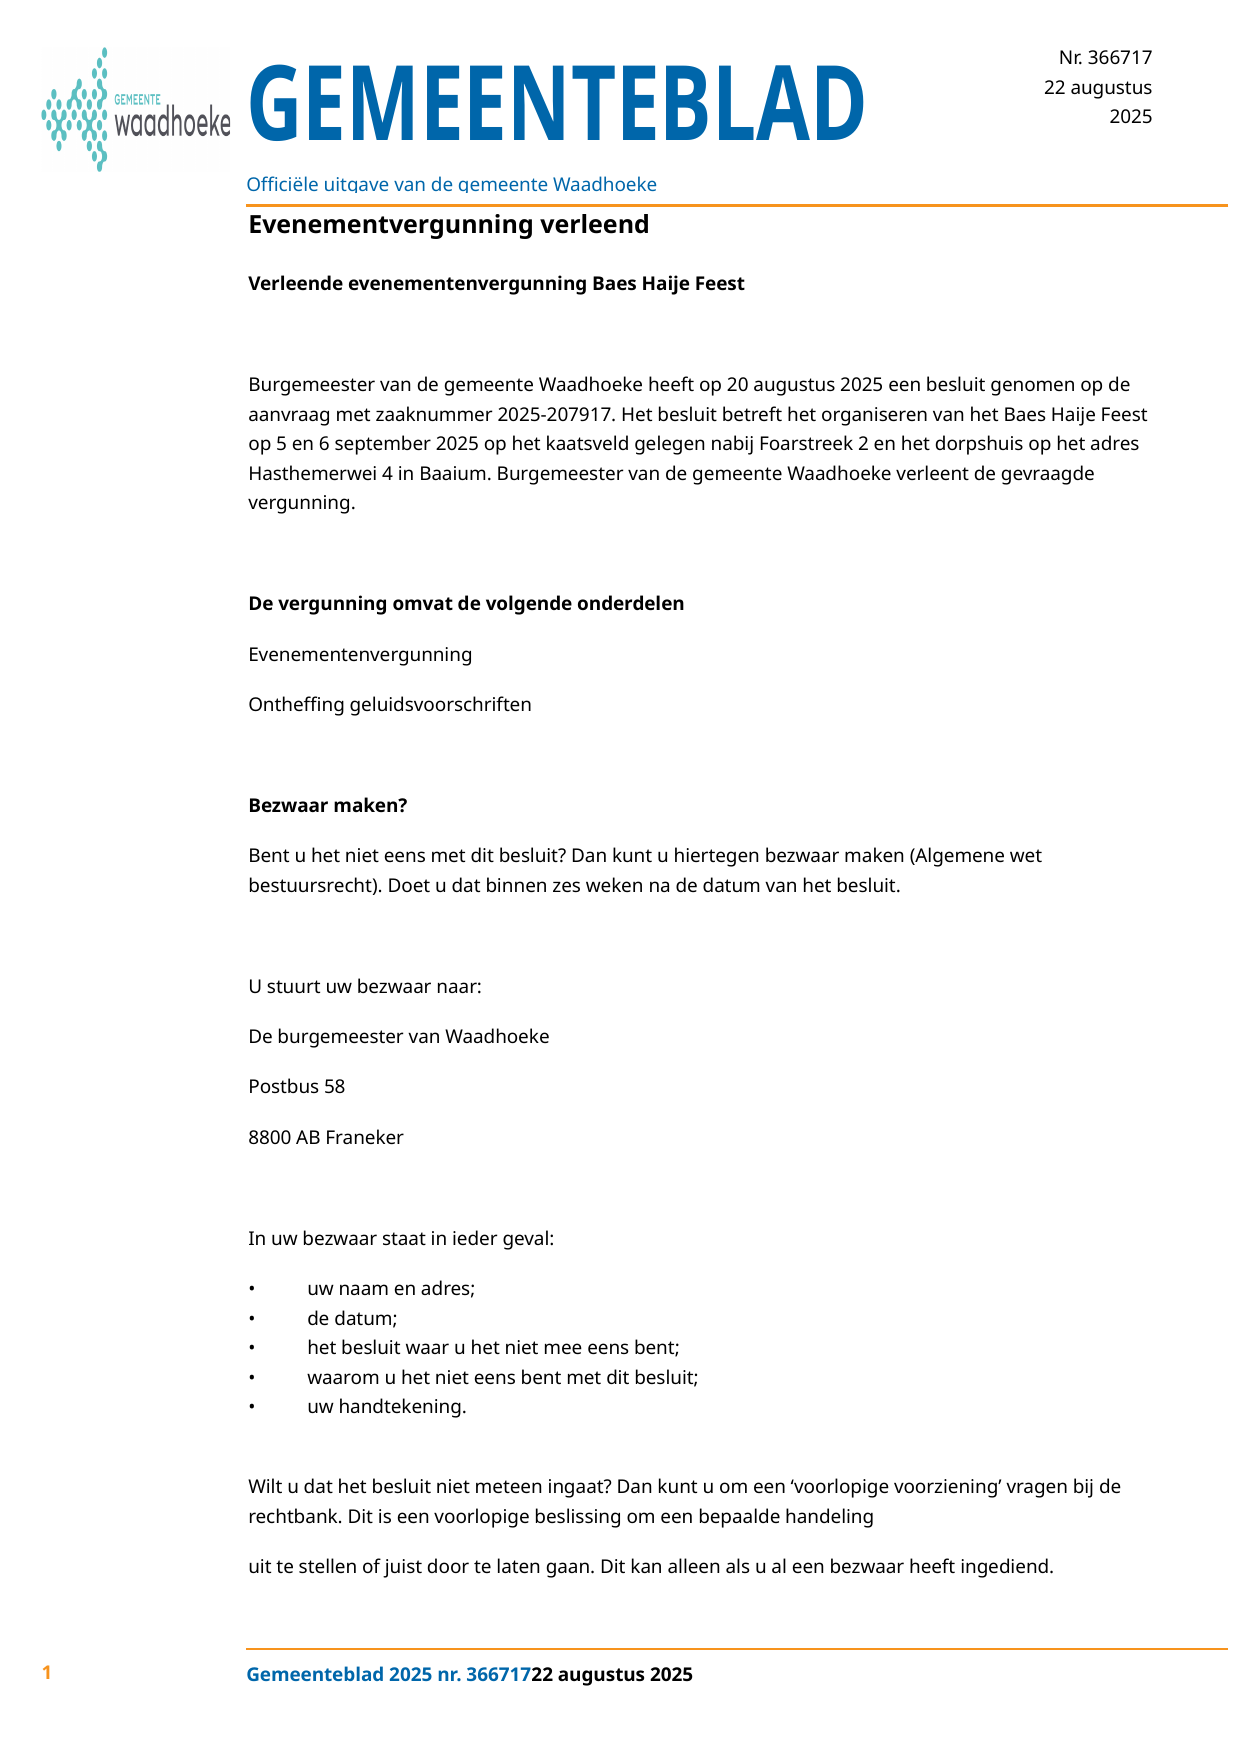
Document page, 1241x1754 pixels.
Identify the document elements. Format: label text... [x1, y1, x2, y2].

text 8800 AB Franeker [248, 1124, 1152, 1150]
text Verleende evenementenvergunning Baes Haije Feest [248, 270, 1152, 296]
text U stuurt uw bezwaar naar: [248, 973, 1152, 998]
text Wilt u dat het besluit niet meteen ingaat? Dan kunt u om een ‘voorlopige voorziening’ vragen bij de rechtbank. Dit is een voorlopige beslissing om een bepaalde handeling [248, 1474, 1152, 1529]
text Evenementenvergunning [248, 641, 1152, 666]
text uit te stellen of juist door te laten gaan. Dit kan alleen als u al een bezwaar heeft ingediend. [248, 1554, 1152, 1579]
list uw handtekening. [248, 1394, 1152, 1419]
list waarom u het niet eens bent met dit besluit; [248, 1364, 1152, 1390]
list het besluit waar u het niet mee eens bent; [248, 1334, 1152, 1360]
text Bent u het niet eens met dit besluit? Dan kunt u hiertegen bezwaar maken (Algemene wet bestuursrecht). Doet u dat binnen zes weken na de datum van het besluit. [248, 842, 1152, 898]
text In uw bezwaar staat in ieder geval: [248, 1225, 1152, 1251]
text Evenementvergunning verleend [248, 207, 1152, 241]
text De vergunning omvat de volgende onderdelen [248, 590, 1152, 616]
list uw naam en adres; [248, 1275, 1152, 1301]
text De burgemeester van Waadhoeke [248, 1023, 1152, 1049]
text Bezwaar maken? [248, 792, 1152, 818]
text Ontheffing geluidsvoorschriften [248, 691, 1152, 717]
picture [41, 47, 231, 172]
text Postbus 58 [248, 1074, 1152, 1099]
text Burgemeester van de gemeente Waadhoeke heeft op 20 augustus 2025 een besluit genomen op de aanvraag met zaaknummer 2025-207917. Het besluit betreft het organiseren van het Baes Haije Feest op 5 en 6 september 2025 op het kaatsveld gelegen nabij Foarstreek 2 en het dorpshuis op het adres Hasthemerwei 4 in Baaium. Burgemeester van de gemeente Waadhoeke verleent de gevraagde vergunning. [248, 371, 1152, 515]
list de datum; [248, 1305, 1152, 1331]
